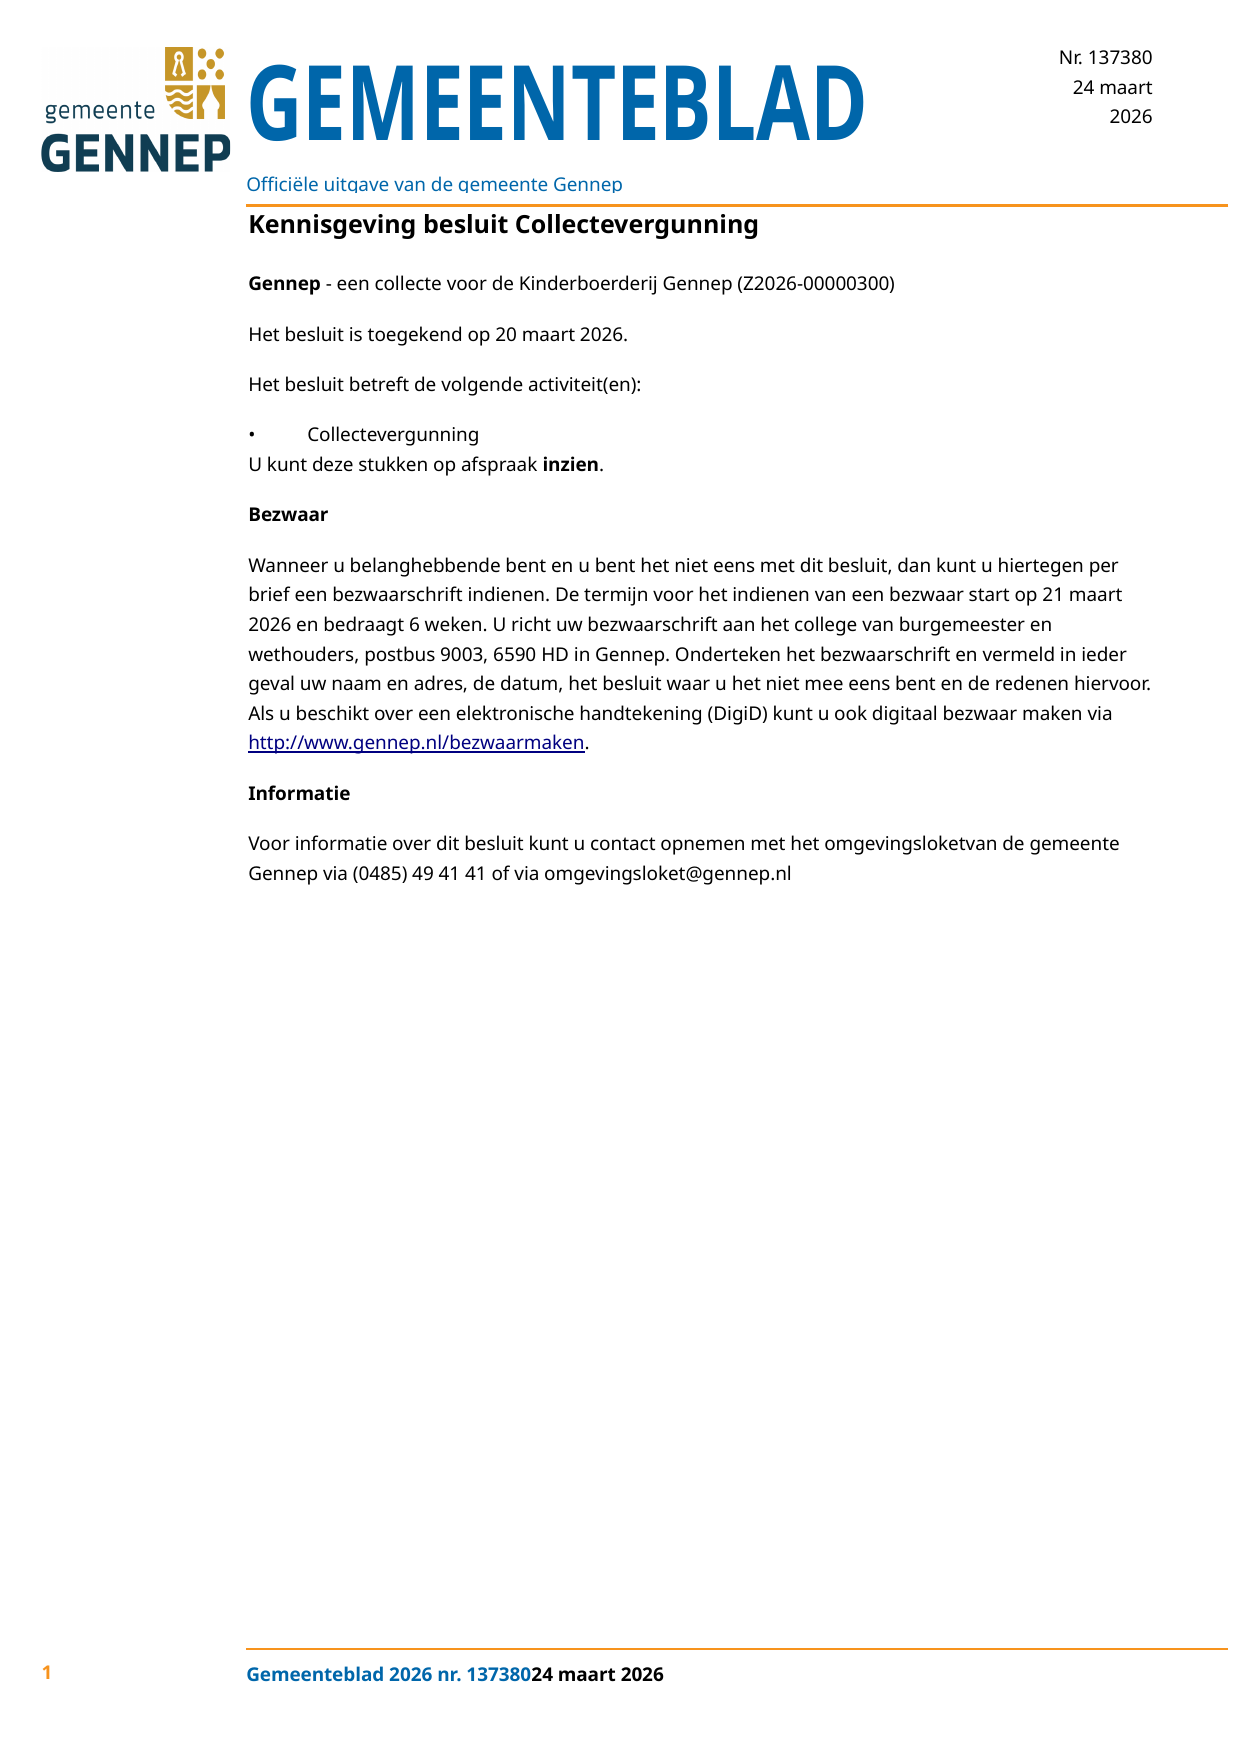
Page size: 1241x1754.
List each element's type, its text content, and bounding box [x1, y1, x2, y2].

text Voor informatie over dit besluit kunt u contact opnemen met het omgevingsloketvan de gemeente Gennep via (0485) 49 41 41 of via omgevingsloket@gennep.nl [248, 830, 1152, 886]
text Informatie [248, 780, 1152, 806]
text Wanneer u belanghebbende bent en u bent het niet eens met dit besluit, dan kunt u hiertegen per brief een bezwaarschrift indienen. De termijn voor het indienen van een bezwaar start op 21 maart 2026 en bedraagt 6 weken. U richt uw bezwaarschrift aan het college van burgemeester en wethouders, postbus 9003, 6590 HD in Gennep. Onderteken het bezwaarschrift en vermeld in ieder geval uw naam en adres, de datum, het besluit waar u het niet mee eens bent en de redenen hiervoor. Als u beschikt over een elektronische handtekening (DigiD) kunt u ook digitaal bezwaar maken via http://www.gennep.nl/bezwaarmaken. [248, 552, 1152, 755]
text Gennep - een collecte voor de Kinderboerderij Gennep (Z2026-00000300) [248, 270, 1152, 296]
text Het besluit is toegekend op 20 maart 2026. [248, 321, 1152, 346]
text Kennisgeving besluit Collectevergunning [248, 207, 1152, 241]
list Collectevergunning [248, 422, 1152, 447]
text Het besluit betreft de volgende activiteit(en): [248, 371, 1152, 397]
text Bezwaar [248, 502, 1152, 527]
text U kunt deze stukken op afspraak inzien. [248, 451, 1152, 477]
picture [41, 47, 231, 172]
